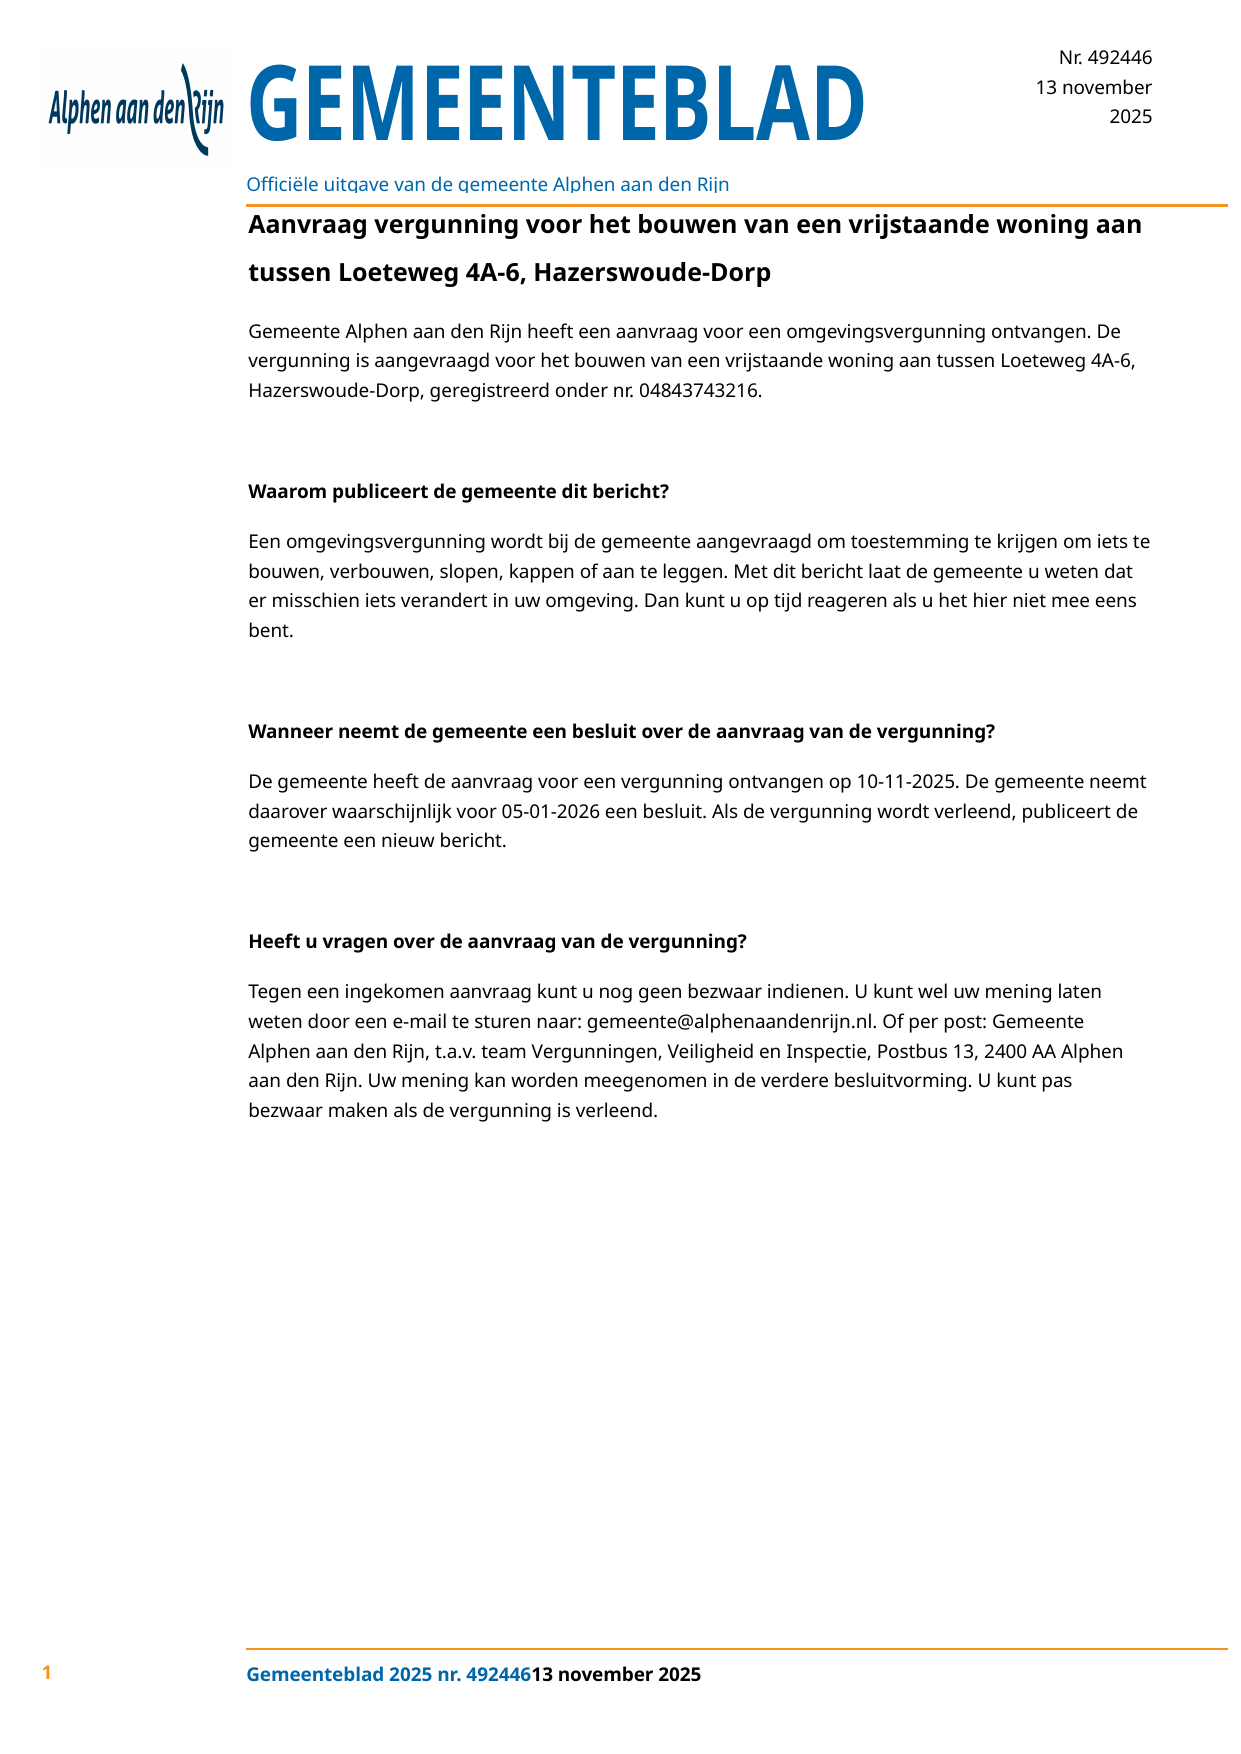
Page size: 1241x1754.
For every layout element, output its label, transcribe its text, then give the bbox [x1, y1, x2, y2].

text Tegen een ingekomen aanvraag kunt u nog geen bezwaar indienen. U kunt wel uw mening laten weten door een e-mail te sturen naar: gemeente@alphenaandenrijn.nl. Of per post: Gemeente Alphen aan den Rijn, t.a.v. team Vergunningen, Veiligheid en Inspectie, Postbus 13, 2400 AA Alphen aan den Rijn. Uw mening kan worden meegenomen in de verdere besluitvorming. U kunt pas bezwaar maken als de vergunning is verleend. [248, 979, 1152, 1123]
text De gemeente heeft de aanvraag voor een vergunning ontvangen op 10-11-2025. De gemeente neemt daarover waarschijnlijk voor 05-01-2026 een besluit. Als de vergunning wordt verleend, publiceert de gemeente een nieuw bericht. [248, 768, 1152, 853]
text Waarom publiceert de gemeente dit bericht? [248, 478, 1152, 504]
text Een omgevingsvergunning wordt bij de gemeente aangevraagd om toestemming te krijgen om iets te bouwen, verbouwen, slopen, kappen of aan te leggen. Met dit bericht laat de gemeente u weten dat er misschien iets verandert in uw omgeving. Dan kunt u op tijd reageren als u het hier niet mee eens bent. [248, 528, 1152, 643]
picture [41, 47, 231, 172]
text Wanneer neemt de gemeente een besluit over de aanvraag van de vergunning? [248, 718, 1152, 744]
text Aanvraag vergunning voor het bouwen van een vrijstaande woning aan tussen Loeteweg 4A-6, Hazerswoude-Dorp [248, 207, 1152, 288]
text Heeft u vragen over de aanvraag van de vergunning? [248, 928, 1152, 954]
text Gemeente Alphen aan den Rijn heeft een aanvraag voor een omgevingsvergunning ontvangen. De vergunning is aangevraagd voor het bouwen van een vrijstaande woning aan tussen Loeteweg 4A-6, Hazerswoude-Dorp, geregistreerd onder nr. 04843743216. [248, 318, 1152, 403]
